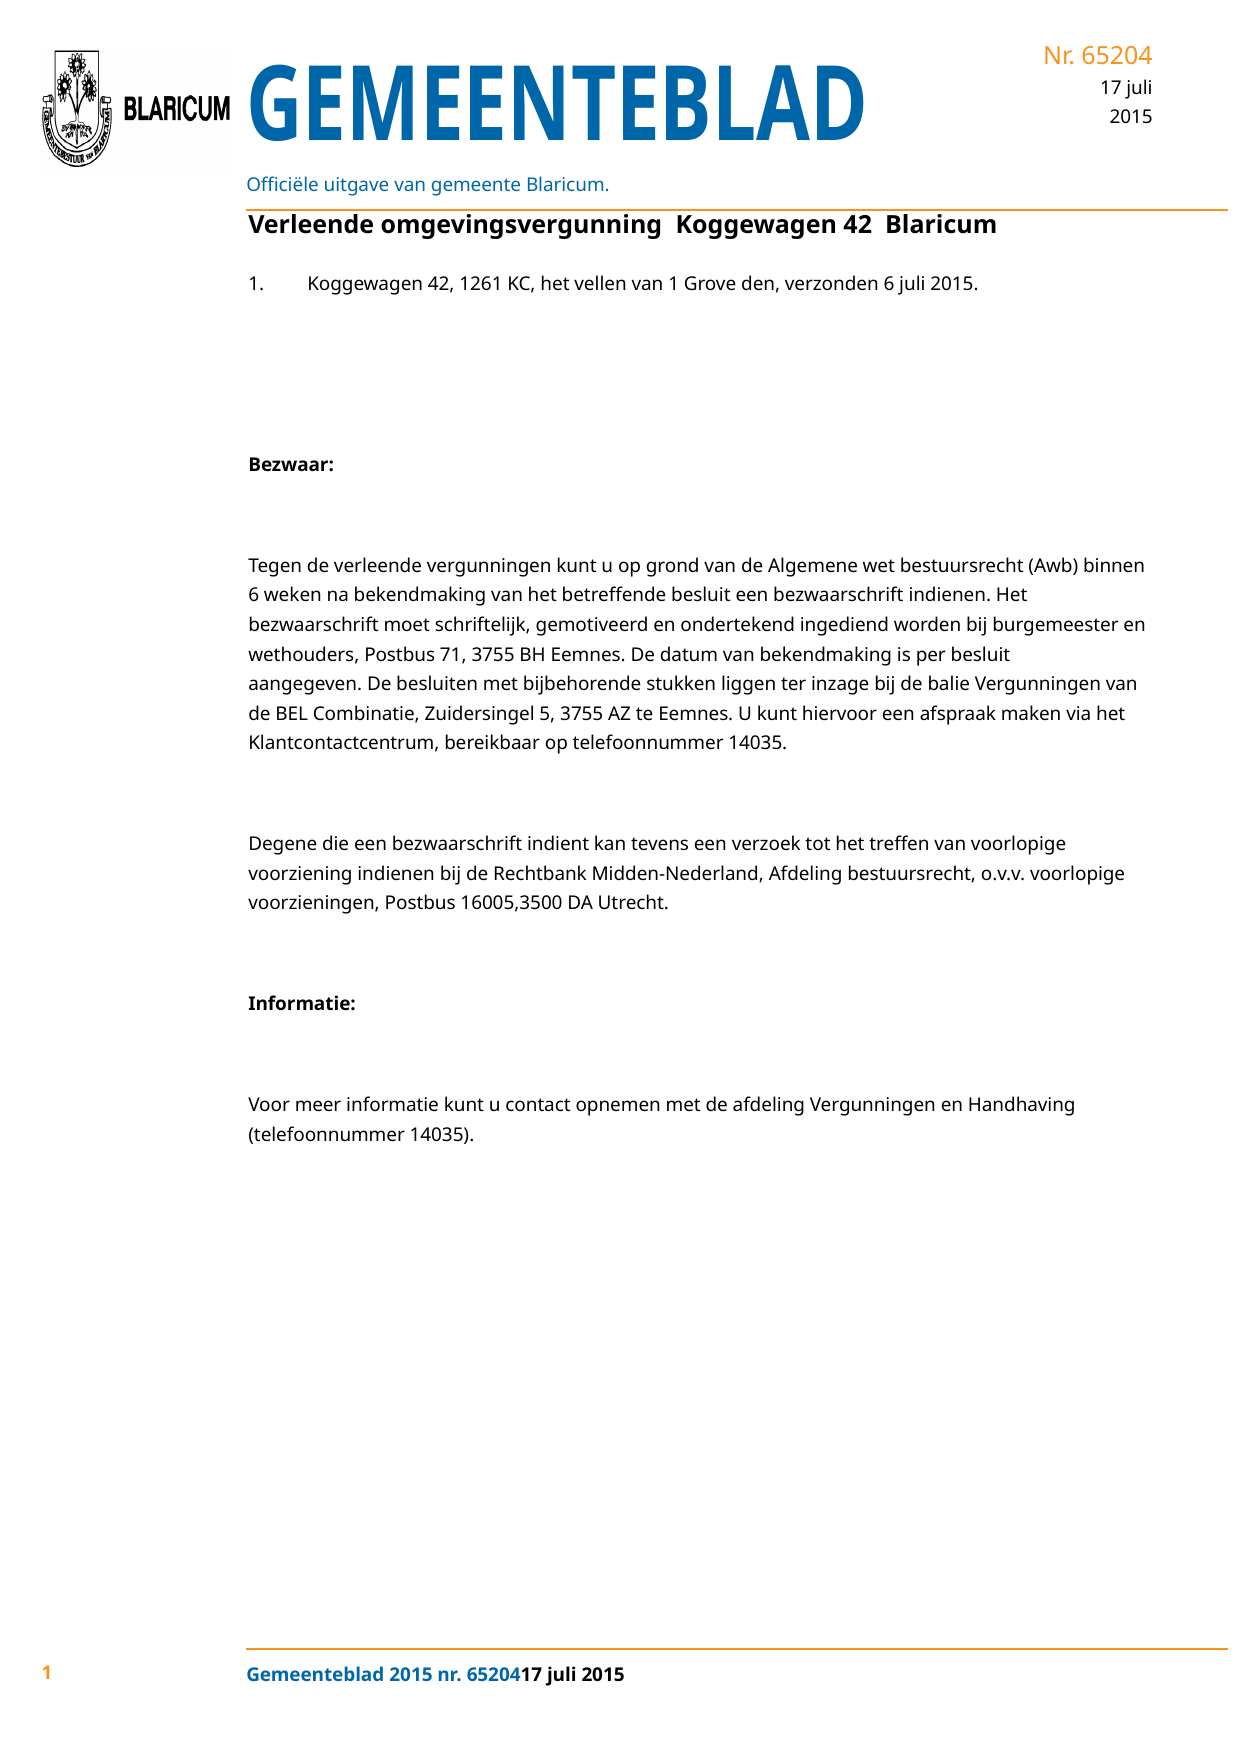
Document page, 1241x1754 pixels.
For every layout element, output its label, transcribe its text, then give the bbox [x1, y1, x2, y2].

text Degene die een bezwaarschrift indient kan tevens een verzoek tot het treffen van voorlopige voorziening indienen bij de Rechtbank Midden-Nederland, Afdeling bestuursrecht, o.v.v. voorlopige voorzieningen, Postbus 16005,3500 DA Utrecht. [248, 830, 1152, 915]
picture [41, 47, 231, 172]
text Verleende omgevingsvergunning Koggewagen 42 Blaricum [248, 211, 1152, 241]
text Tegen de verleende vergunningen kunt u op grond van de Algemene wet bestuursrecht (Awb) binnen 6 weken na bekendmaking van het betreffende besluit een bezwaarschrift indienen. Het bezwaarschrift moet schriftelijk, gemotiveerd en ondertekend ingediend worden bij burgemeester en wethouders, Postbus 71, 3755 BH Eemnes. De datum van bekendmaking is per besluit aangegeven. De besluiten met bijbehorende stukken liggen ter inzage bij de balie Vergunningen van de BEL Combinatie, Zuidersingel 5, 3755 AZ te Eemnes. U kunt hiervoor een afspraak maken via het Klantcontactcentrum, bereikbaar op telefoonnummer 14035. [248, 552, 1152, 755]
list Koggewagen 42, 1261 KC, het vellen van 1 Grove den, verzonden 6 juli 2015. [248, 270, 1152, 296]
text Voor meer informatie kunt u contact opnemen met de afdeling Vergunningen en Handhaving (telefoonnummer 14035). [248, 1091, 1152, 1146]
text Informatie: [248, 990, 1152, 1016]
text Bezwaar: [248, 451, 1152, 477]
